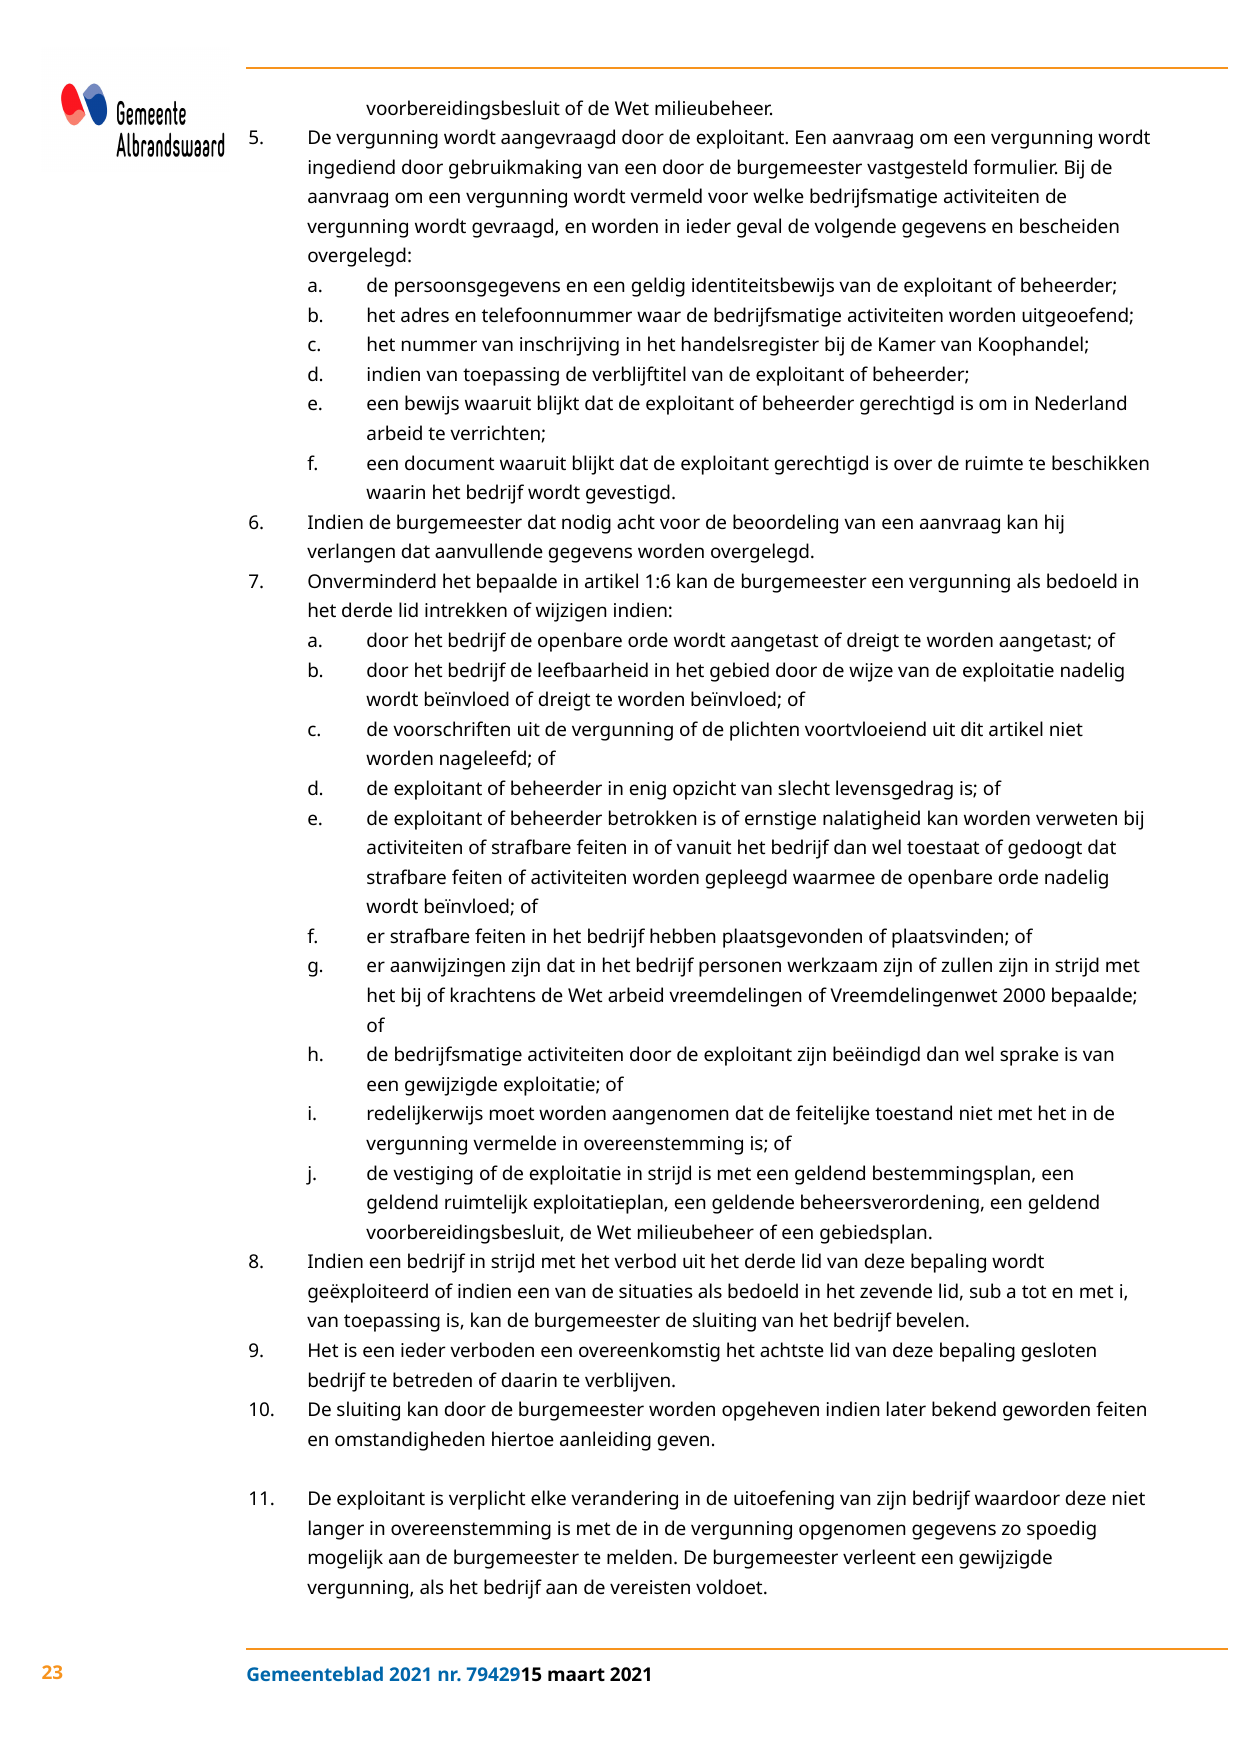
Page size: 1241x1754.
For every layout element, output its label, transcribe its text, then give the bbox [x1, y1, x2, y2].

list De sluiting kan door de burgemeester worden opgeheven indien later bekend geworden feiten en omstandigheden hiertoe aanleiding geven. [248, 1396, 1152, 1452]
list De vergunning wordt aangevraagd door de exploitant. Een aanvraag om een vergunning wordt ingediend door gebruikmaking van een door de burgemeester vastgesteld formulier. Bij de aanvraag om een vergunning wordt vermeld voor welke bedrijfsmatige activiteiten de vergunning wordt gevraagd, en worden in ieder geval de volgende gegevens en bescheiden overgelegd: [248, 124, 1152, 268]
list De exploitant is verplicht elke verandering in de uitoefening van zijn bedrijf waardoor deze niet langer in overeenstemming is met de in de vergunning opgenomen gegevens zo spoedig mogelijk aan de burgemeester te melden. De burgemeester verleent een gewijzigde vergunning, als het bedrijf aan de vereisten voldoet. [248, 1485, 1152, 1600]
list er strafbare feiten in het bedrijf hebben plaatsgevonden of plaatsvinden; of [307, 923, 1152, 949]
list de exploitant of beheerder in enig opzicht van slecht levensgedrag is; of [307, 775, 1152, 801]
picture [41, 47, 231, 172]
list redelijkerwijs moet worden aangenomen dat de feitelijke toestand niet met het in de vergunning vermelde in overeenstemming is; of [307, 1101, 1152, 1156]
list een bewijs waaruit blijkt dat de exploitant of beheerder gerechtigd is om in Nederland arbeid te verrichten; [307, 391, 1152, 446]
list Het is een ieder verboden een overeenkomstig het achtste lid van deze bepaling gesloten bedrijf te betreden of daarin te verblijven. [248, 1337, 1152, 1393]
list de exploitant of beheerder betrokken is of ernstige nalatigheid kan worden verweten bij activiteiten of strafbare feiten in of vanuit het bedrijf dan wel toestaat of gedoogt dat strafbare feiten of activiteiten worden gepleegd waarmee de openbare orde nadelig wordt beïnvloed; of [307, 805, 1152, 919]
list de persoonsgegevens en een geldig identiteitsbewijs van de exploitant of beheerder; [307, 272, 1152, 298]
list de vestiging of de exploitatie in strijd is met een geldend bestemmingsplan, een geldend ruimtelijk exploitatieplan, een geldende beheersverordening, een geldend voorbereidingsbesluit, de Wet milieubeheer of een gebiedsplan. [307, 1160, 1152, 1245]
list voorbereidingsbesluit of de Wet milieubeheer. [307, 95, 1152, 121]
list Indien een bedrijf in strijd met het verbod uit het derde lid van deze bepaling wordt geëxploiteerd of indien een van de situaties als bedoeld in het zevende lid, sub a tot en met i, van toepassing is, kan de burgemeester de sluiting van het bedrijf bevelen. [248, 1248, 1152, 1333]
list door het bedrijf de leefbaarheid in het gebied door de wijze van de exploitatie nadelig wordt beïnvloed of dreigt te worden beïnvloed; of [307, 657, 1152, 712]
list de bedrijfsmatige activiteiten door de exploitant zijn beëindigd dan wel sprake is van een gewijzigde exploitatie; of [307, 1041, 1152, 1097]
list het adres en telefoonnummer waar de bedrijfsmatige activiteiten worden uitgeoefend; [307, 302, 1152, 328]
list er aanwijzingen zijn dat in het bedrijf personen werkzaam zijn of zullen zijn in strijd met het bij of krachtens de Wet arbeid vreemdelingen of Vreemdelingenwet 2000 bepaalde; of [307, 953, 1152, 1038]
list de voorschriften uit de vergunning of de plichten voortvloeiend uit dit artikel niet worden nageleefd; of [307, 716, 1152, 771]
list indien van toepassing de verblijftitel van de exploitant of beheerder; [307, 361, 1152, 387]
list Onverminderd het bepaalde in artikel 1:6 kan de burgemeester een vergunning als bedoeld in het derde lid intrekken of wijzigen indien: [248, 568, 1152, 623]
list een document waaruit blijkt dat de exploitant gerechtigd is over de ruimte te beschikken waarin het bedrijf wordt gevestigd. [307, 450, 1152, 505]
list Indien de burgemeester dat nodig acht voor de beoordeling van een aanvraag kan hij verlangen dat aanvullende gegevens worden overgelegd. [248, 509, 1152, 564]
list door het bedrijf de openbare orde wordt aangetast of dreigt te worden aangetast; of [307, 627, 1152, 653]
list het nummer van inschrijving in het handelsregister bij de Kamer van Koophandel; [307, 331, 1152, 357]
